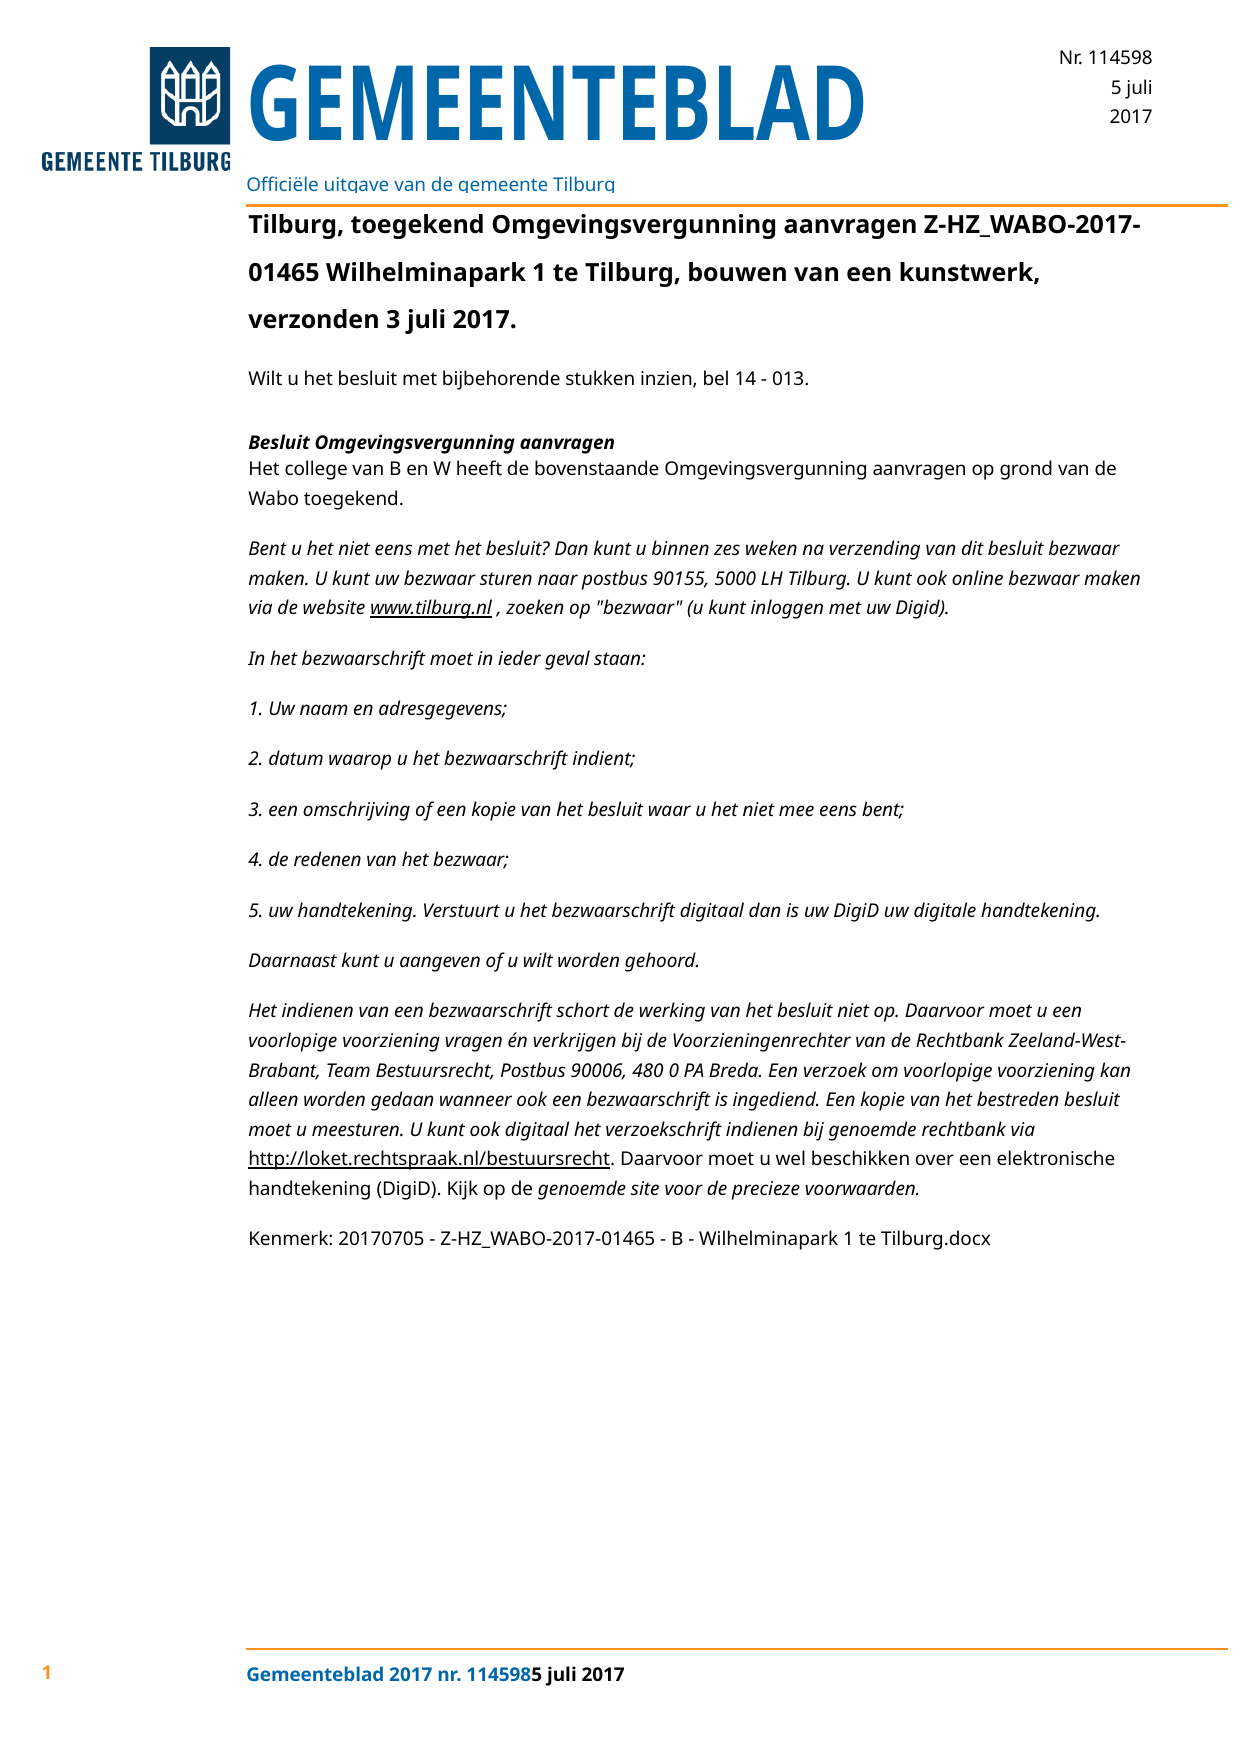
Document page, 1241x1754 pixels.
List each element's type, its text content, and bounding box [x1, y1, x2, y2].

text Het college van B en W heeft de bovenstaande Omgevingsvergunning aanvragen op grond van de Wabo toegekend. [248, 455, 1152, 511]
text 5. uw handtekening. Verstuurt u het bezwaarschrift digitaal dan is uw DigiD uw digitale handtekening. [248, 897, 1152, 923]
text Wilt u het besluit met bijbehorende stukken inzien, bel 14 - 013. [248, 366, 1152, 391]
text 3. een omschrijving of een kopie van het besluit waar u het niet mee eens bent; [248, 796, 1152, 822]
text Bent u het niet eens met het besluit? Dan kunt u binnen zes weken na verzending van dit besluit bezwaar maken. U kunt uw bezwaar sturen naar postbus 90155, 5000 LH Tilburg. U kunt ook online bezwaar maken via de website www.tilburg.nl , zoeken op "bezwaar" (u kunt inloggen met uw Digid). [248, 535, 1152, 620]
text Besluit Omgevingsvergunning aanvragen [248, 429, 1152, 455]
text 1. Uw naam en adresgegevens; [248, 695, 1152, 721]
text 2. datum waarop u het bezwaarschrift indient; [248, 746, 1152, 771]
text Kenmerk: 20170705 - Z-HZ_WABO-2017-01465 - B - Wilhelminapark 1 te Tilburg.docx [248, 1226, 1152, 1251]
text 4. de redenen van het bezwaar; [248, 846, 1152, 872]
text In het bezwaarschrift moet in ieder geval staan: [248, 645, 1152, 671]
text Het indienen van een bezwaarschrift schort de werking van het besluit niet op. Daarvoor moet u een voorlopige voorziening vragen én verkrijgen bij de Voorzieningenrechter van de Rechtbank Zeeland-West-Brabant, Team Bestuursrecht, Postbus 90006, 480 0 PA Breda. Een verzoek om voorlopige voorziening kan alleen worden gedaan wanneer ook een bezwaarschrift is ingediend. Een kopie van het bestreden besluit moet u meesturen. U kunt ook digitaal het verzoekschrift indienen bij genoemde rechtbank via http://loket.rechtspraak.nl/bestuursrecht. Daarvoor moet u wel beschikken over een elektronische handtekening (DigiD). Kijk op de genoemde site voor de precieze voorwaarden. [248, 998, 1152, 1201]
picture [41, 47, 231, 172]
text Daarnaast kunt u aangeven of u wilt worden gehoord. [248, 947, 1152, 973]
text Tilburg, toegekend Omgevingsvergunning aanvragen Z-HZ_WABO-2017-01465 Wilhelminapark 1 te Tilburg, bouwen van een kunstwerk, verzonden 3 juli 2017. [248, 207, 1152, 336]
